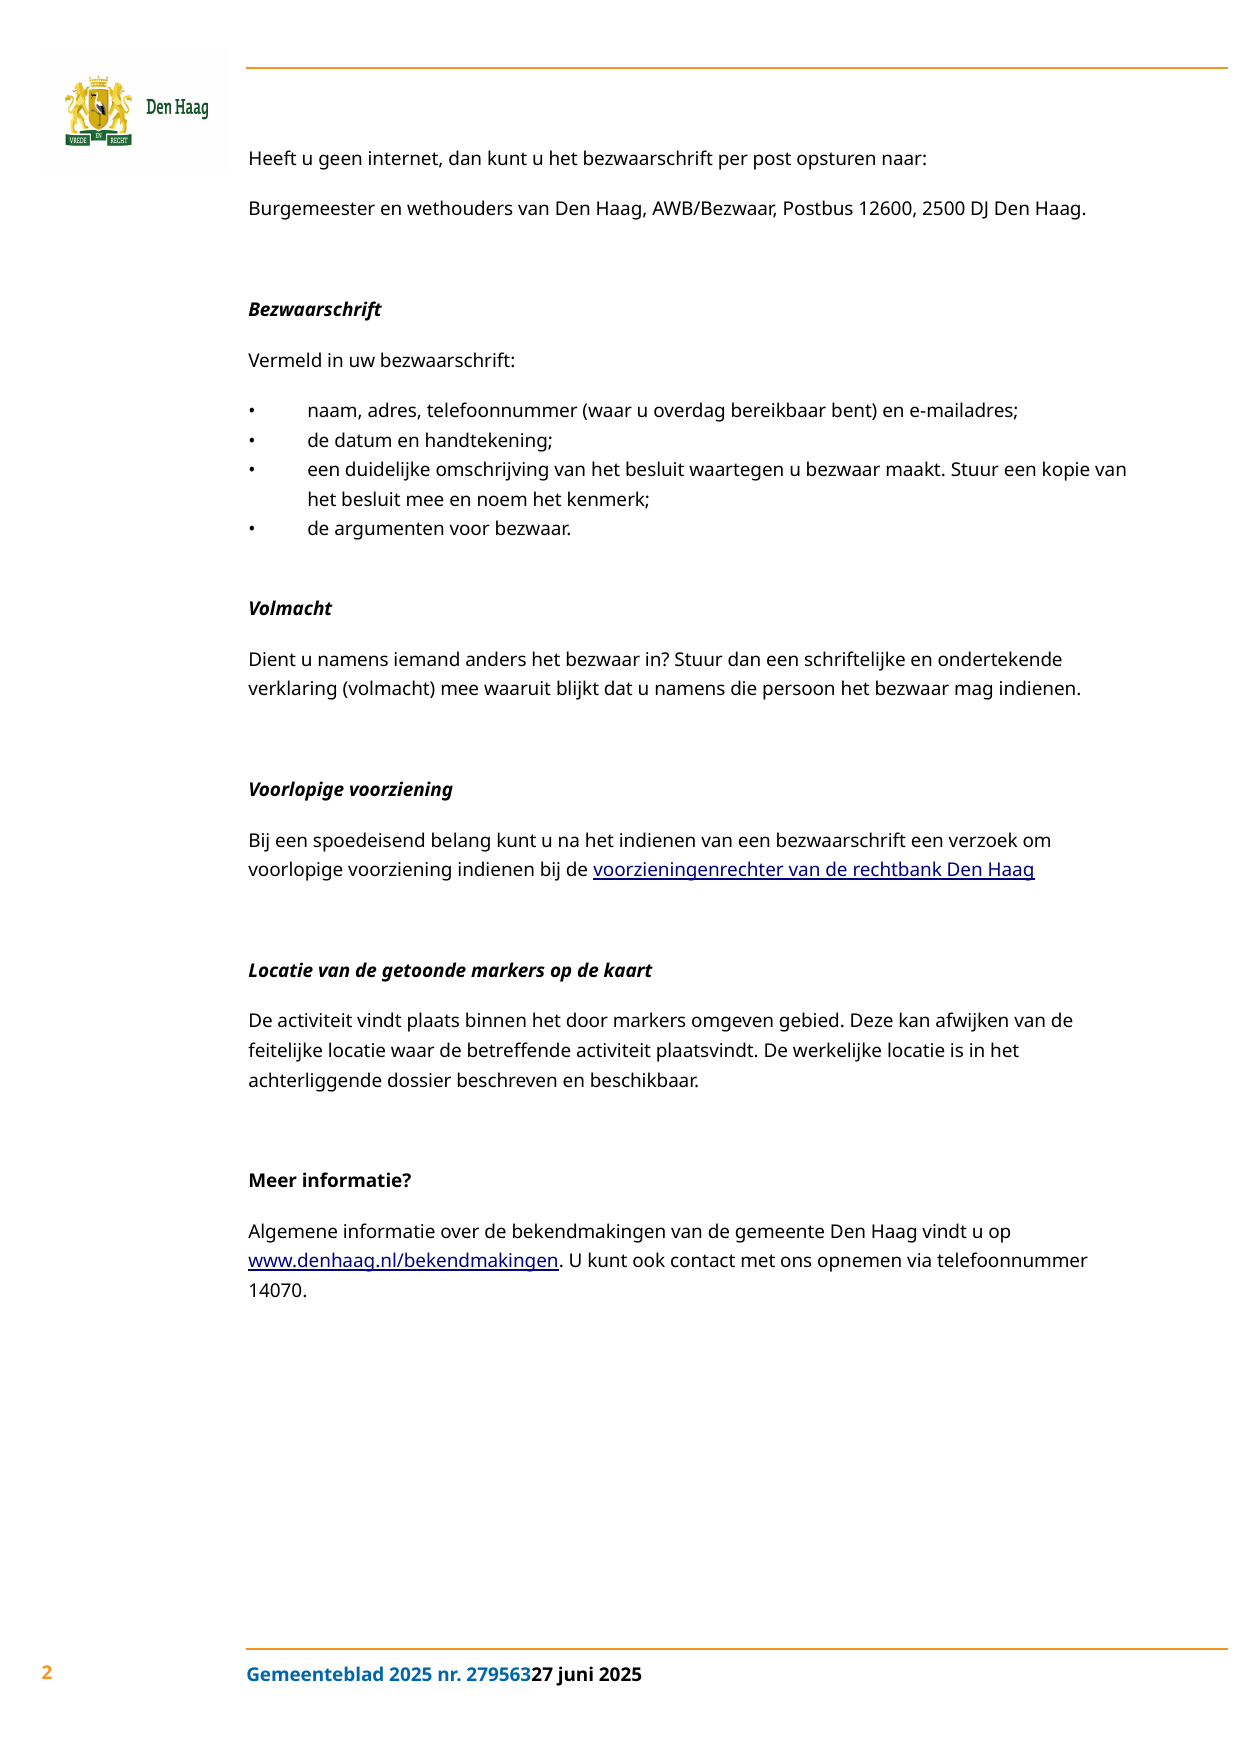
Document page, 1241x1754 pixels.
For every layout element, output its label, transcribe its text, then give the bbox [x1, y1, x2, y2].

list een duidelijke omschrijving van het besluit waartegen u bezwaar maakt. Stuur een kopie van het besluit mee en noem het kenmerk; [248, 456, 1152, 512]
list de datum en handtekening; [248, 427, 1152, 453]
text Bezwaarschrift [248, 296, 1152, 322]
picture [41, 47, 231, 172]
text De activiteit vindt plaats binnen het door markers omgeven gebied. Deze kan afwijken van de feitelijke locatie waar de betreffende activiteit plaatsvindt. De werkelijke locatie is in het achterliggende dossier beschreven en beschikbaar. [248, 1008, 1152, 1093]
text Bij een spoedeisend belang kunt u na het indienen van een bezwaarschrift een verzoek om voorlopige voorziening indienen bij de voorzieningenrechter van de rechtbank Den Haag [248, 827, 1152, 882]
list naam, adres, telefoonnummer (waar u overdag bereikbaar bent) en e-mailadres; [248, 397, 1152, 423]
text Locatie van de getoonde markers op de kaart [248, 957, 1152, 983]
text Vermeld in uw bezwaarschrift: [248, 347, 1152, 373]
text Heeft u geen internet, dan kunt u het bezwaarschrift per post opsturen naar: [248, 145, 1152, 171]
text Burgemeester en wethouders van Den Haag, AWB/Bezwaar, Postbus 12600, 2500 DJ Den Haag. [248, 196, 1152, 221]
text Algemene informatie over de bekendmakingen van de gemeente Den Haag vindt u op www.denhaag.nl/bekendmakingen. U kunt ook contact met ons opnemen via telefoonnummer 14070. [248, 1218, 1152, 1303]
text Voorlopige voorziening [248, 776, 1152, 802]
text Meer informatie? [248, 1168, 1152, 1193]
text Dient u namens iemand anders het bezwaar in? Stuur dan een schriftelijke en ondertekende verklaring (volmacht) mee waaruit blijkt dat u namens die persoon het bezwaar mag indienen. [248, 646, 1152, 701]
text Volmacht [248, 596, 1152, 621]
list de argumenten voor bezwaar. [248, 516, 1152, 541]
